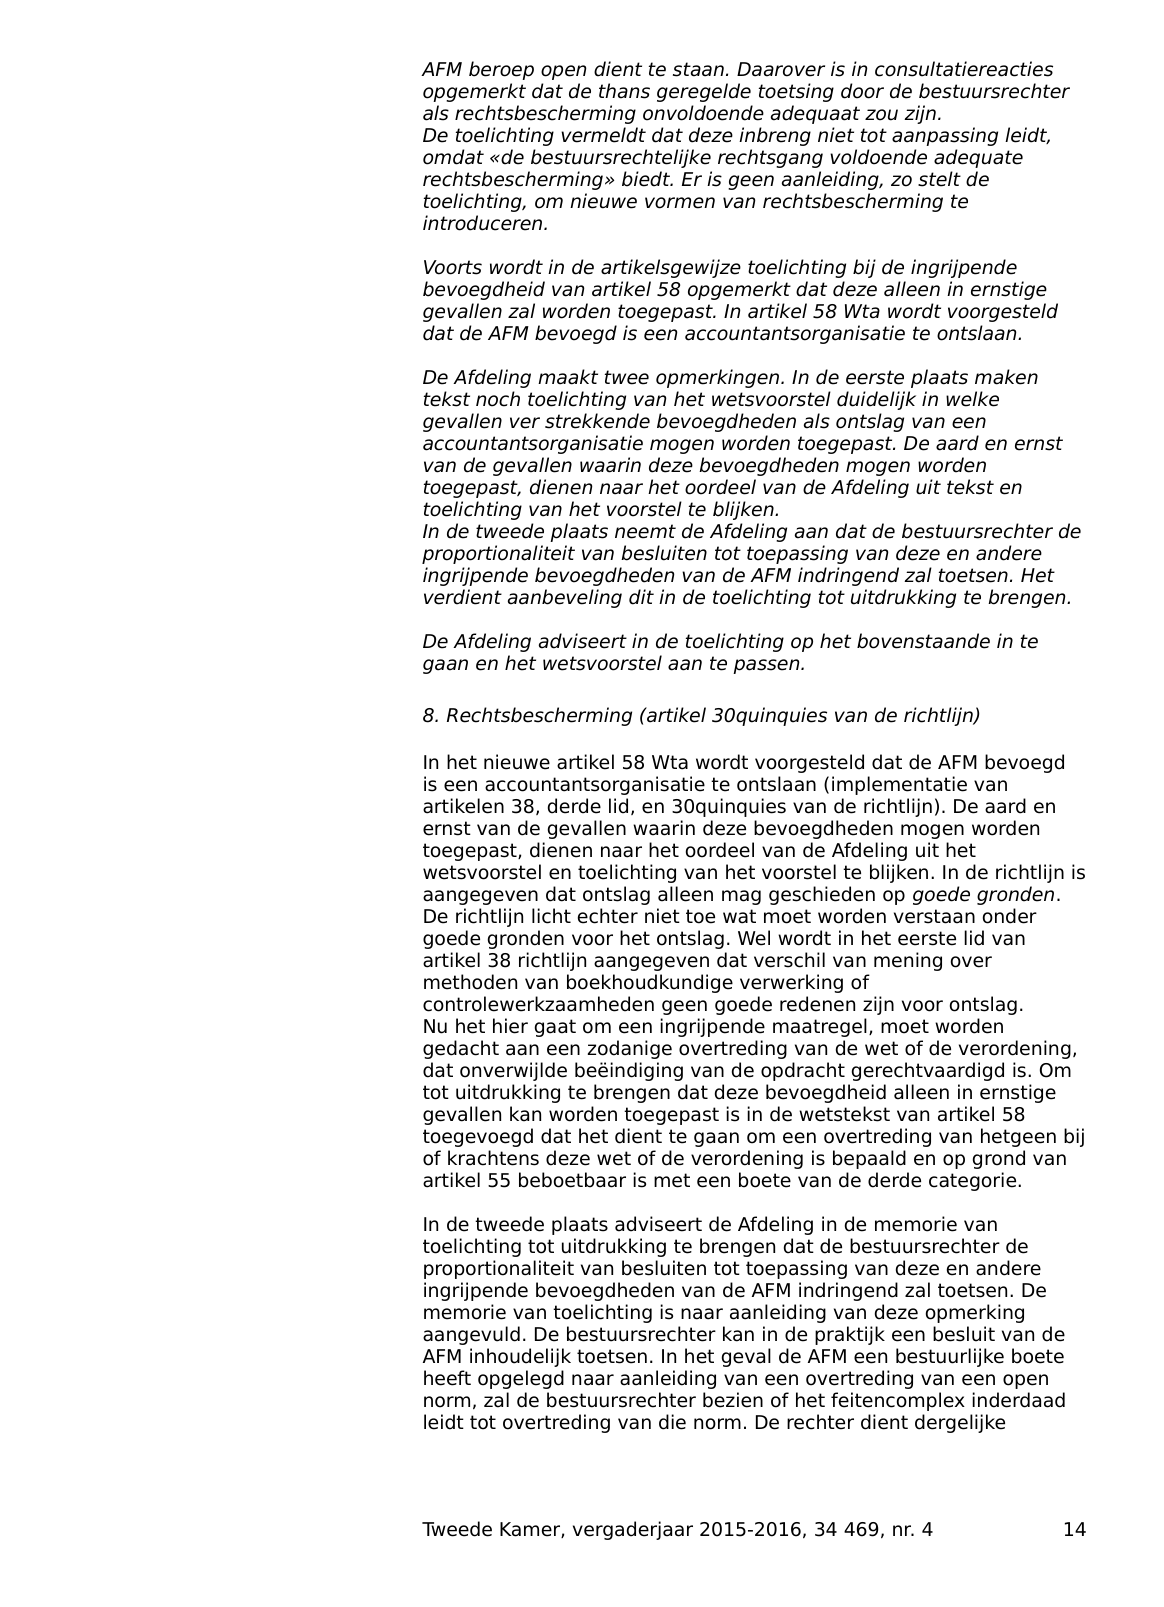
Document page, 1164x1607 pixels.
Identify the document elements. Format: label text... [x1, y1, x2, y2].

subtitle 8. Rechtsbescherming (artikel 30quinquies van de richtlijn) [422, 705, 1087, 727]
text Voorts wordt in de artikelsgewijze toelichting bij de ingrijpende bevoegdheid van artikel 58 opgemerkt dat deze alleen in ernstige gevallen zal worden toegepast. In artikel 58 Wta wordt voorgesteld dat de AFM bevoegd is een accountantsorganisatie te ontslaan. [422, 257, 1087, 345]
text In het nieuwe artikel 58 Wta wordt voorgesteld dat de AFM bevoegd is een accountantsorganisatie te ontslaan (implementatie van artikelen 38, derde lid, en 30quinquies van de richtlijn). De aard en ernst van de gevallen waarin deze bevoegdheden mogen worden toegepast, dienen naar het oordeel van de Afdeling uit het wetsvoorstel en toelichting van het voorstel te blijken. In de richtlijn is aangegeven dat ontslag alleen mag geschieden op goede gronden. De richtlijn licht echter niet toe wat moet worden verstaan onder goede gronden voor het ontslag. Wel wordt in het eerste lid van artikel 38 richtlijn aangegeven dat verschil van mening over methoden van boekhoudkundige verwerking of controlewerkzaamheden geen goede redenen zijn voor ontslag. [422, 752, 1087, 1016]
text De Afdeling maakt twee opmerkingen. In de eerste plaats maken tekst noch toelichting van het wetsvoorstel duidelijk in welke gevallen ver strekkende bevoegdheden als ontslag van een accountantsorganisatie mogen worden toegepast. De aard en ernst van de gevallen waarin deze bevoegdheden mogen worden toegepast, dienen naar het oordeel van de Afdeling uit tekst en toelichting van het voorstel te blijken. [422, 367, 1087, 521]
text De toelichting vermeldt dat deze inbreng niet tot aanpassing leidt, omdat «de bestuursrechtelijke rechtsgang voldoende adequate rechtsbescherming» biedt. Er is geen aanleiding, zo stelt de toelichting, om nieuwe vormen van rechtsbescherming te introduceren. [422, 125, 1087, 235]
text De Afdeling adviseert in de toelichting op het bovenstaande in te gaan en het wetsvoorstel aan te passen. [422, 631, 1087, 675]
text In de tweede plaats neemt de Afdeling aan dat de bestuursrechter de proportionaliteit van besluiten tot toepassing van deze en andere ingrijpende bevoegdheden van de AFM indringend zal toetsen. Het verdient aanbeveling dit in de toelichting tot uitdrukking te brengen. [422, 521, 1087, 609]
text Nu het hier gaat om een ingrijpende maatregel, moet worden gedacht aan een zodanige overtreding van de wet of de verordening, dat onverwijlde beëindiging van de opdracht gerechtvaardigd is. Om tot uitdrukking te brengen dat deze bevoegdheid alleen in ernstige gevallen kan worden toegepast is in de wetstekst van artikel 58 toegevoegd dat het dient te gaan om een overtreding van hetgeen bij of krachtens deze wet of de verordening is bepaald en op grond van artikel 55 beboetbaar is met een boete van de derde categorie. [422, 1016, 1087, 1192]
text In de tweede plaats adviseert de Afdeling in de memorie van toelichting tot uitdrukking te brengen dat de bestuursrechter de proportionaliteit van besluiten tot toepassing van deze en andere ingrijpende bevoegdheden van de AFM indringend zal toetsen. De memorie van toelichting is naar aanleiding van deze opmerking aangevuld. De bestuursrechter kan in de praktijk een besluit van de AFM inhoudelijk toetsen. In het geval de AFM een bestuurlijke boete heeft opgelegd naar aanleiding van een overtreding van een open norm, zal de bestuursrechter bezien of het feitencomplex inderdaad leidt tot overtreding van die norm. De rechter dient dergelijke [422, 1214, 1087, 1434]
text AFM beroep open dient te staan. Daarover is in consultatiereacties opgemerkt dat de thans geregelde toetsing door de bestuursrechter als rechtsbescherming onvoldoende adequaat zou zijn. [422, 59, 1087, 125]
